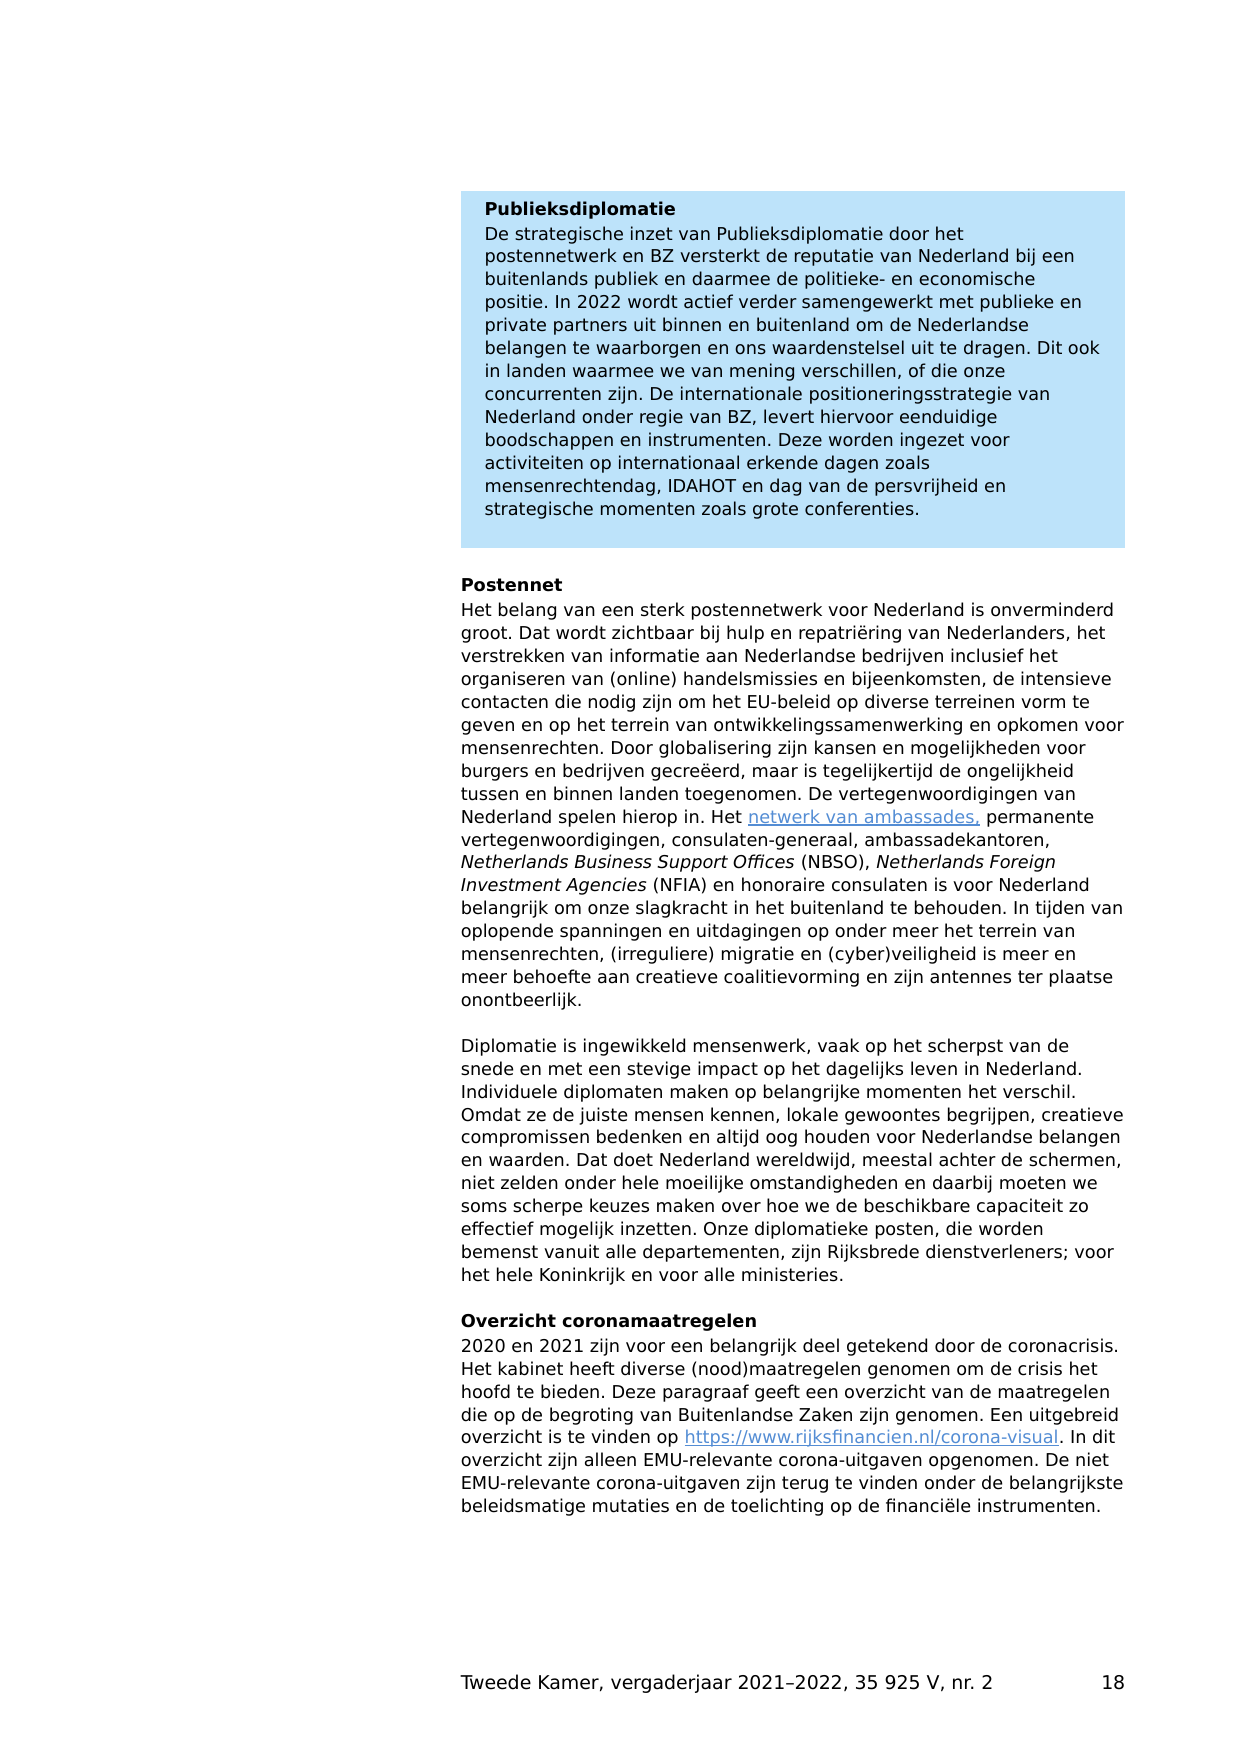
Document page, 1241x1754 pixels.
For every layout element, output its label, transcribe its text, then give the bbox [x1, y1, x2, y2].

text Overzicht coronamaatregelen [461, 1309, 1125, 1332]
table_header Publieksdiplomatie De strategische inzet van Publieksdiplomatie door het postennetwerk en BZ versterkt de reputatie van Nederland bij een buitenlands publiek en daarmee de politieke- en economische positie. In 2022 wordt actief verder samengewerkt met publieke en private partners uit binnen en buitenland om de Nederlandse belangen te waarborgen en ons waardenstelsel uit te dragen. Dit ook in landen waarmee we van mening verschillen, of die onze concurrenten zijn. De internationale positioneringsstrategie van Nederland onder regie van BZ, levert hiervoor eenduidige boodschappen en instrumenten. Deze worden ingezet voor activiteiten op internationaal erkende dagen zoals mensenrechtendag, IDAHOT en dag van de persvrijheid en strategische momenten zoals grote conferenties. [461, 191, 1125, 548]
text 2020 en 2021 zijn voor een belangrijk deel getekend door de coronacrisis. Het kabinet heeft diverse (nood)maatregelen genomen om de crisis het hoofd te bieden. Deze paragraaf geeft een overzicht van de maatregelen die op de begroting van Buitenlandse Zaken zijn genomen. Een uitgebreid overzicht is te vinden op https://www.rijksﬁnancien.nl/corona-visual. In dit overzicht zijn alleen EMU-relevante corona-uitgaven opgenomen. De niet EMU-relevante corona-uitgaven zijn terug te vinden onder de belangrijkste beleidsmatige mutaties en de toelichting op de financiële instrumenten. [461, 1334, 1125, 1517]
text Het belang van een sterk postennetwerk voor Nederland is onverminderd groot. Dat wordt zichtbaar bij hulp en repatriëring van Nederlanders, het verstrekken van informatie aan Nederlandse bedrijven inclusief het organiseren van (online) handelsmissies en bijeenkomsten, de intensieve contacten die nodig zijn om het EU-beleid op diverse terreinen vorm te geven en op het terrein van ontwikkelingssamenwerking en opkomen voor mensenrechten. Door globalisering zijn kansen en mogelijkheden voor burgers en bedrijven gecreëerd, maar is tegelijkertijd de ongelijkheid tussen en binnen landen toegenomen. De vertegenwoordigingen van Nederland spelen hierop in. Het netwerk van ambassades, permanente vertegenwoordigingen, consulaten-generaal, ambassadekantoren, Netherlands Business Support Offices (NBSO), Netherlands Foreign Investment Agencies (NFIA) en honoraire consulaten is voor Nederland belangrijk om onze slagkracht in het buitenland te behouden. In tijden van oplopende spanningen en uitdagingen op onder meer het terrein van mensenrechten, (irreguliere) migratie en (cyber)veiligheid is meer en meer behoefte aan creatieve coalitievorming en zijn antennes ter plaatse onontbeerlijk. [461, 598, 1125, 1011]
text Diplomatie is ingewikkeld mensenwerk, vaak op het scherpst van de snede en met een stevige impact op het dagelijks leven in Nederland. Individuele diplomaten maken op belangrijke momenten het verschil. Omdat ze de juiste mensen kennen, lokale gewoontes begrijpen, creatieve compromissen bedenken en altijd oog houden voor Nederlandse belangen en waarden. Dat doet Nederland wereldwijd, meestal achter de schermen, niet zelden onder hele moeilijke omstandigheden en daarbij moeten we soms scherpe keuzes maken over hoe we de beschikbare capaciteit zo effectief mogelijk inzetten. Onze diplomatieke posten, die worden bemenst vanuit alle departementen, zijn Rijksbrede dienstverleners; voor het hele Koninkrijk en voor alle ministeries. [461, 1034, 1125, 1286]
text Postennet [461, 573, 1125, 596]
